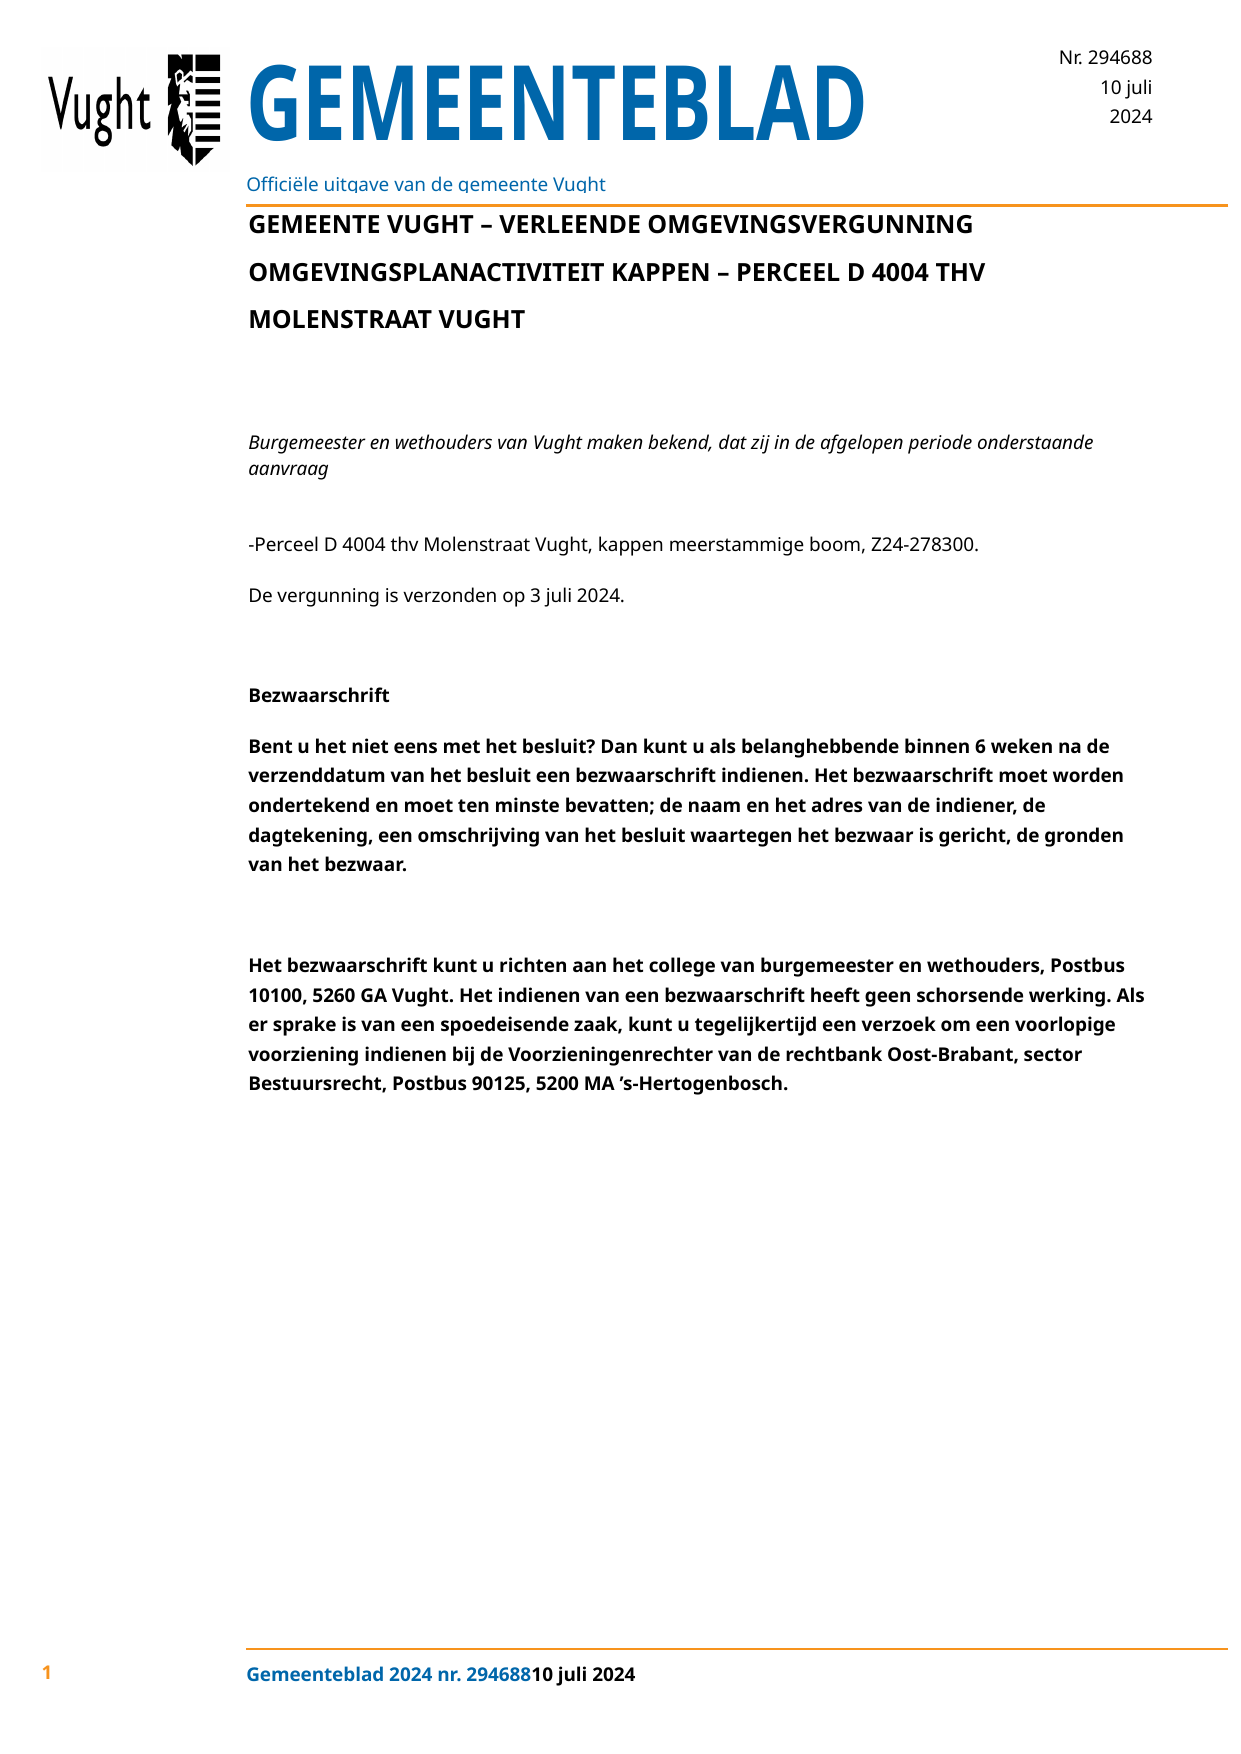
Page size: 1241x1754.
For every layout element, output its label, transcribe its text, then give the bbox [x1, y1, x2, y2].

text Bent u het niet eens met het besluit? Dan kunt u als belanghebbende binnen 6 weken na de verzenddatum van het besluit een bezwaarschrift indienen. Het bezwaarschrift moet worden ondertekend en moet ten minste bevatten; de naam en het adres van de indiener, de dagtekening, een omschrijving van het besluit waartegen het bezwaar is gericht, de gronden van het bezwaar. [248, 733, 1152, 877]
text Het bezwaarschrift kunt u richten aan het college van burgemeester en wethouders, Postbus 10100, 5260 GA Vught. Het indienen van een bezwaarschrift heeft geen schorsende werking. Als er sprake is van een spoedeisende zaak, kunt u tegelijkertijd een verzoek om een voorlopige voorziening indienen bij de Voorzieningenrechter van de rechtbank Oost-Brabant, sector Bestuursrecht, Postbus 90125, 5200 MA ’s-Hertogenbosch. [248, 952, 1152, 1096]
text Bezwaarschrift [248, 683, 1152, 708]
picture [41, 47, 231, 172]
text -Perceel D 4004 thv Molenstraat Vught, kappen meerstammige boom, Z24-278300. [248, 531, 1152, 557]
text GEMEENTE VUGHT – VERLEENDE OMGEVINGSVERGUNNING OMGEVINGSPLANACTIVITEIT KAPPEN – PERCEEL D 4004 THV MOLENSTRAAT VUGHT [248, 207, 1152, 336]
text Burgemeester en wethouders van Vught maken bekend, dat zij in de afgelopen periode onderstaande aanvraag [248, 429, 1152, 481]
text De vergunning is verzonden op 3 juli 2024. [248, 582, 1152, 607]
